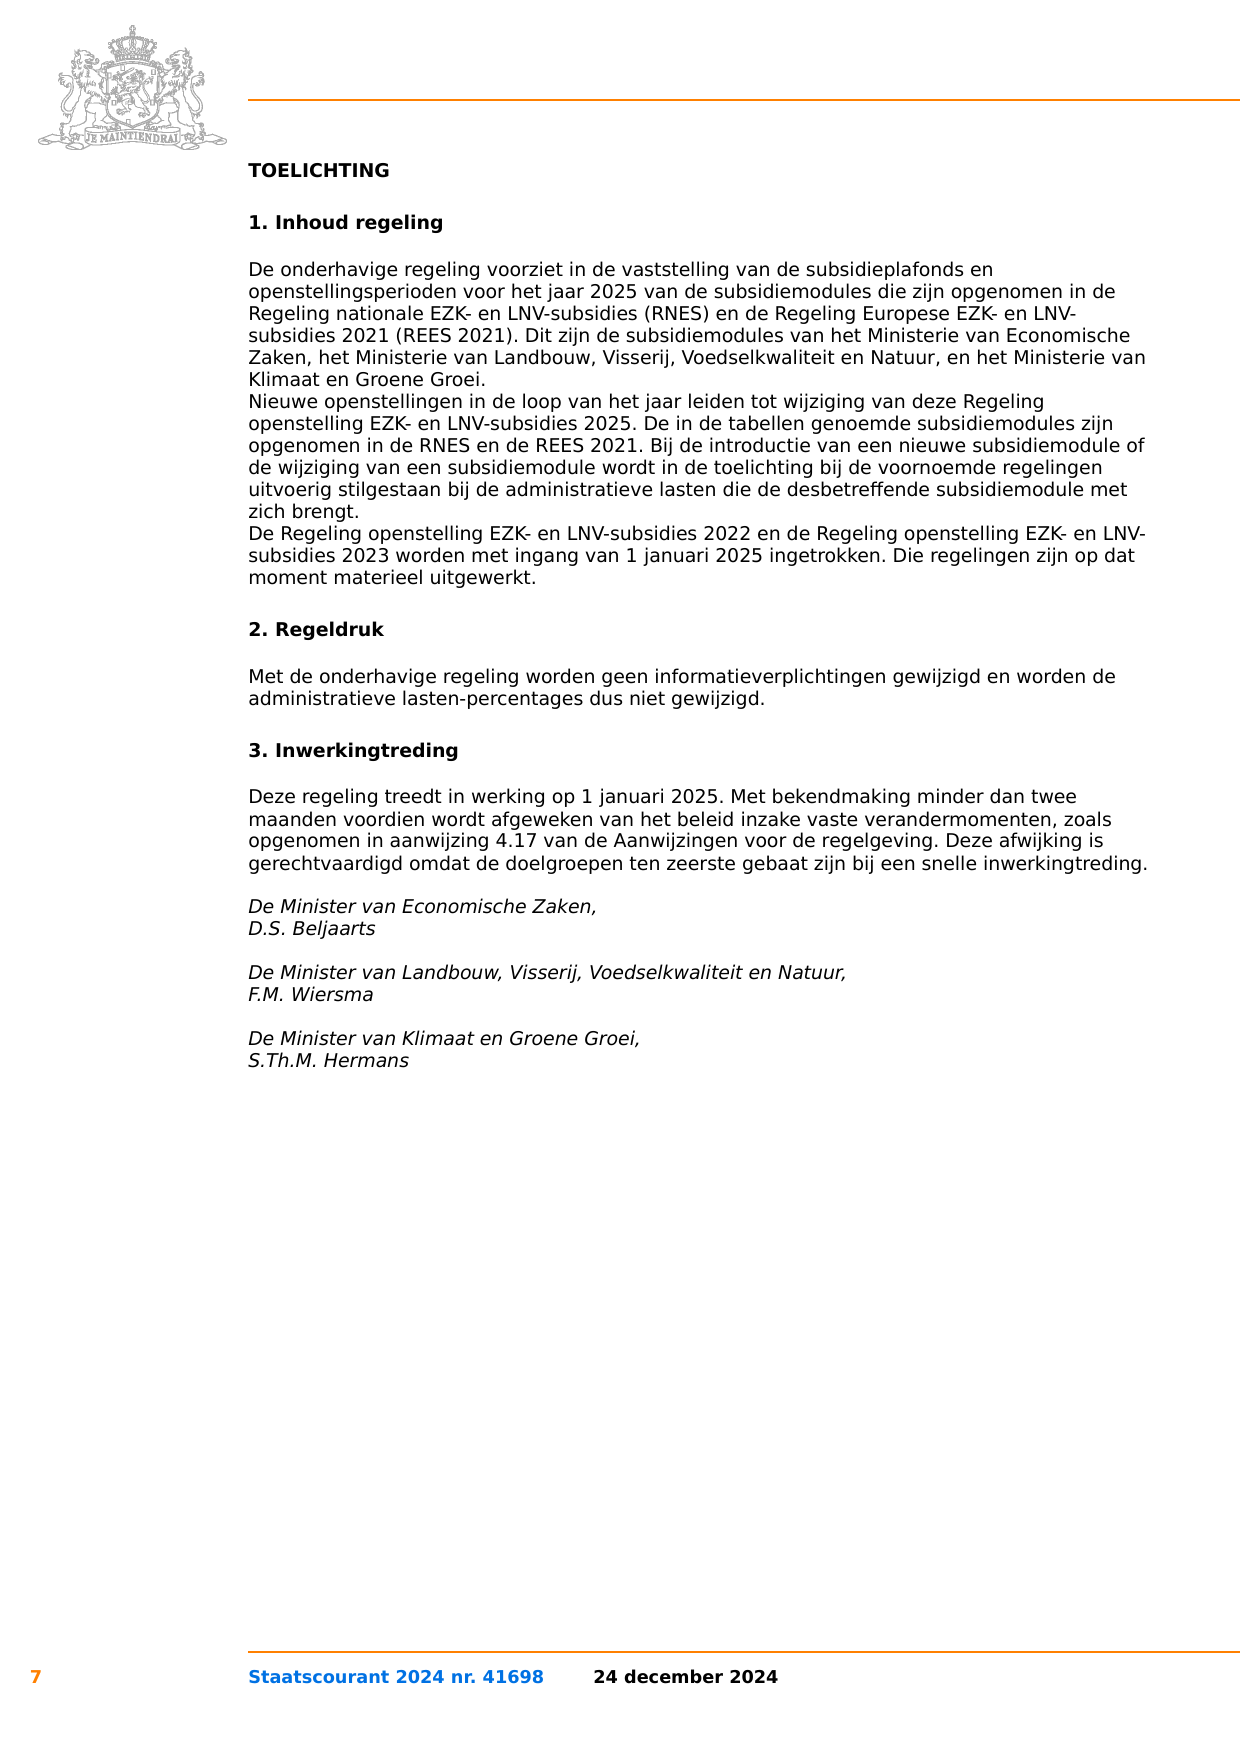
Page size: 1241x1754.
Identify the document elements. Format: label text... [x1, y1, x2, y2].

text Deze regeling treedt in werking op 1 januari 2025. Met bekendmaking minder dan twee maanden voordien wordt afgeweken van het beleid inzake vaste verandermomenten, zoals opgenomen in aanwijzing 4.17 van de Aanwijzingen voor de regelgeving. Deze afwijking is gerechtvaardigd omdat de doelgroepen ten zeerste gebaat zijn bij een snelle inwerkingtreding. [248, 786, 1163, 874]
text Nieuwe openstellingen in de loop van het jaar leiden tot wijziging van deze Regeling openstelling EZK- en LNV-subsidies 2025. De in de tabellen genoemde subsidiemodules zijn opgenomen in de RNES en de REES 2021. Bij de introductie van een nieuwe subsidiemodule of de wijziging van een subsidiemodule wordt in de toelichting bij de voornoemde regelingen uitvoerig stilgestaan bij de administratieve lasten die de desbetreffende subsidiemodule met zich brengt. [248, 391, 1163, 523]
subtitle TOELICHTING [248, 160, 1163, 182]
subtitle 3. Inwerkingtreding [248, 739, 1163, 761]
text De Regeling openstelling EZK- en LNV-subsidies 2022 en de Regeling openstelling EZK- en LNV-subsidies 2023 worden met ingang van 1 januari 2025 ingetrokken. Die regelingen zijn op dat moment materieel uitgewerkt. [248, 523, 1163, 588]
text De Minister van Klimaat en Groene Groei, S.Th.M. Hermans [248, 1028, 1163, 1072]
picture [38, 25, 227, 150]
text Met de onderhavige regeling worden geen informatieverplichtingen gewijzigd en worden de administratieve lasten-percentages dus niet gewijzigd. [248, 666, 1163, 709]
subtitle 1. Inhoud regeling [248, 212, 1163, 234]
text De onderhavige regeling voorziet in de vaststelling van de subsidieplafonds en openstellingsperioden voor het jaar 2025 van de subsidiemodules die zijn opgenomen in de Regeling nationale EZK- en LNV-subsidies (RNES) en de Regeling Europese EZK- en LNV-subsidies 2021 (REES 2021). Dit zijn de subsidiemodules van het Ministerie van Economische Zaken, het Ministerie van Landbouw, Visserij, Voedselkwaliteit en Natuur, en het Ministerie van Klimaat en Groene Groei. [248, 259, 1163, 391]
subtitle 2. Regeldruk [248, 618, 1163, 641]
text De Minister van Economische Zaken, D.S. Beljaarts [248, 896, 1163, 940]
text De Minister van Landbouw, Visserij, Voedselkwaliteit en Natuur, F.M. Wiersma [248, 962, 1163, 1006]
